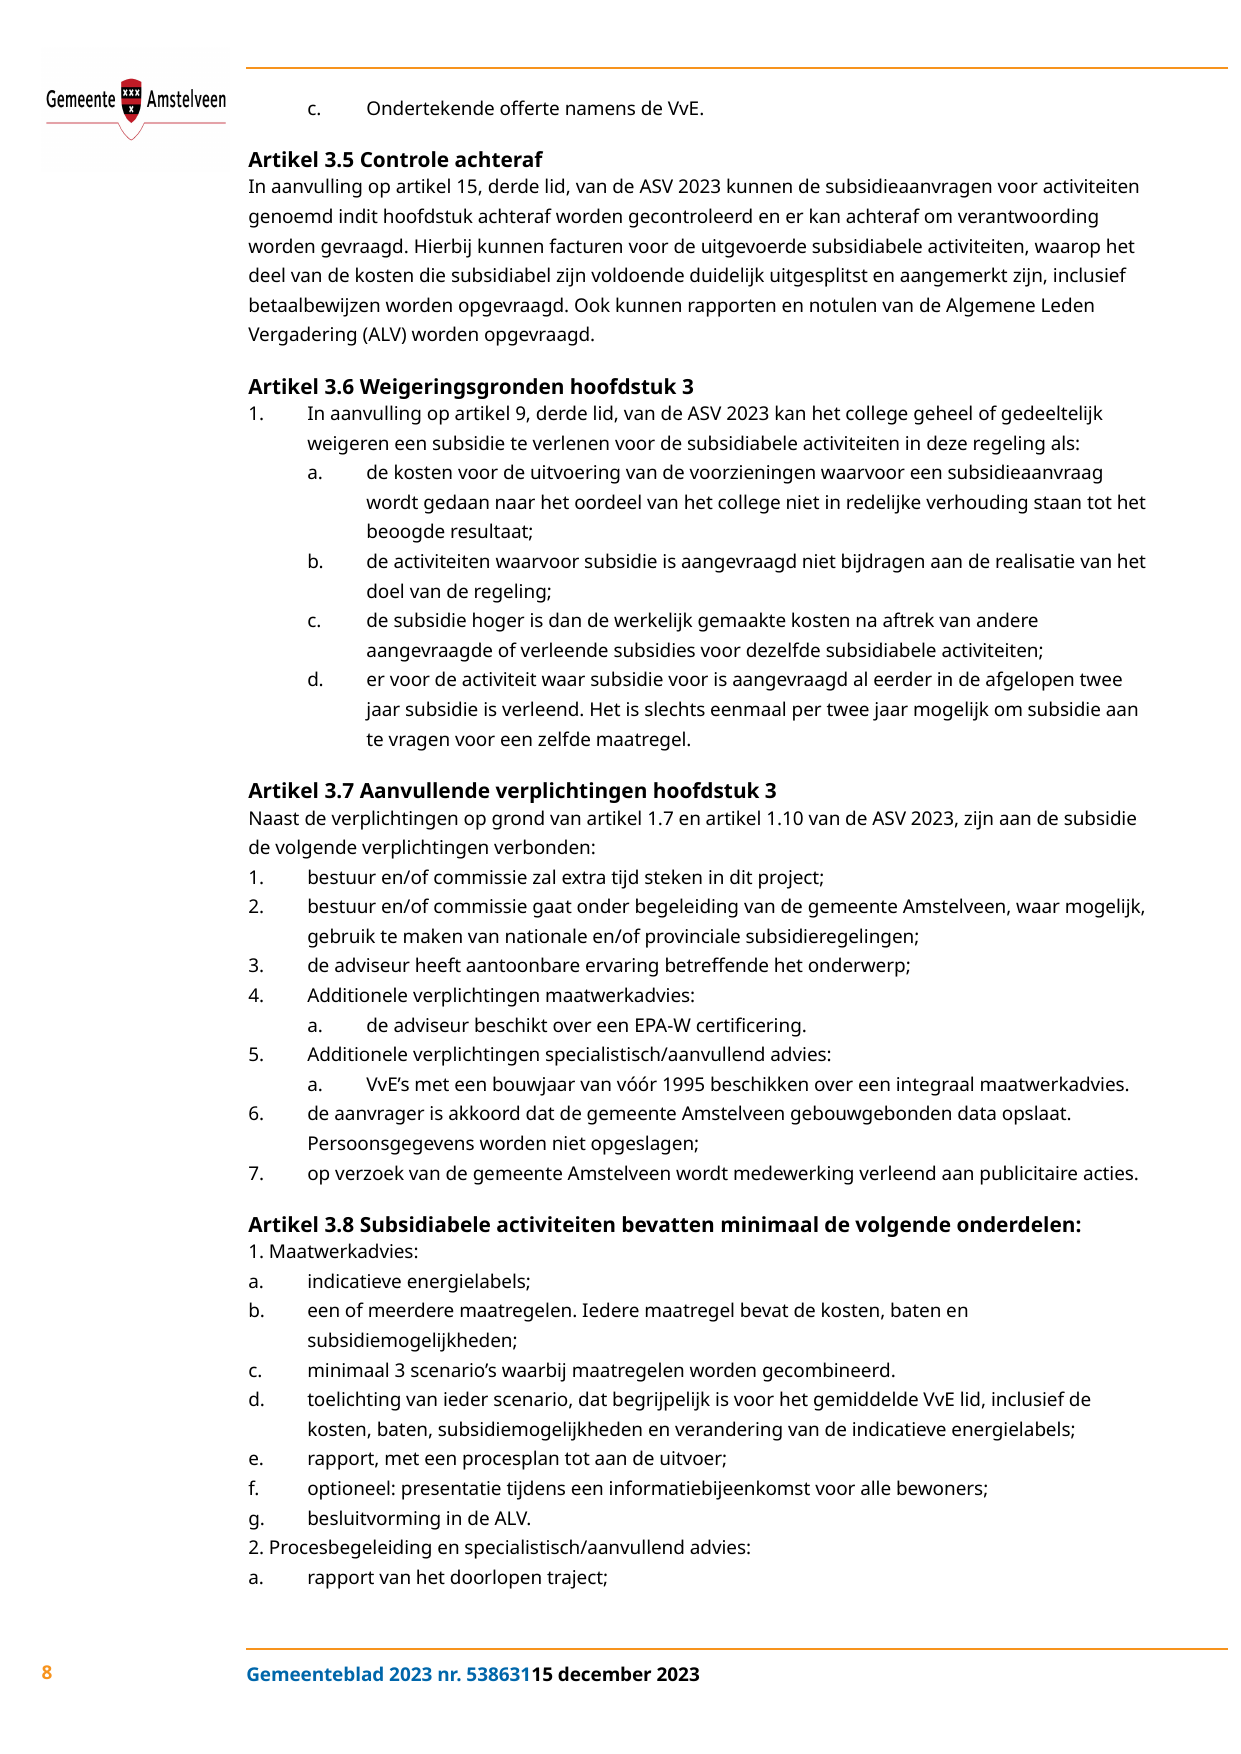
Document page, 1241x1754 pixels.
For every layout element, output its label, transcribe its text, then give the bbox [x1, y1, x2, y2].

list de subsidie hoger is dan de werkelijk gemaakte kosten na aftrek van andere aangevraagde of verleende subsidies voor dezelfde subsidiabele activiteiten; [307, 607, 1152, 663]
list de kosten voor de uitvoering van de voorzieningen waarvoor een subsidieaanvraag wordt gedaan naar het oordeel van het college niet in redelijke verhouding staan tot het beoogde resultaat; [307, 459, 1152, 544]
list de adviseur heeft aantoonbare ervaring betreffende het onderwerp; [248, 953, 1152, 978]
list In aanvulling op artikel 9, derde lid, van de ASV 2023 kan het college geheel of gedeeltelijk weigeren een subsidie te verlenen voor de subsidiabele activiteiten in deze regeling als: [248, 400, 1152, 456]
text 2. Procesbegeleiding en specialistisch/aanvullend advies: [248, 1534, 1152, 1560]
list rapport, met een procesplan tot aan de uitvoer; [248, 1446, 1152, 1471]
list er voor de activiteit waar subsidie voor is aangevraagd al eerder in de afgelopen twee jaar subsidie is verleend. Het is slechts eenmaal per twee jaar mogelijk om subsidie aan te vragen voor een zelfde maatregel. [307, 667, 1152, 752]
list Additionele verplichtingen maatwerkadvies: [248, 982, 1152, 1008]
list Additionele verplichtingen specialistisch/aanvullend advies: [248, 1041, 1152, 1067]
list de activiteiten waarvoor subsidie is aangevraagd niet bijdragen aan de realisatie van het doel van de regeling; [307, 548, 1152, 604]
list optioneel: presentatie tijdens een informatiebijeenkomst voor alle bewoners; [248, 1475, 1152, 1501]
picture [41, 47, 231, 172]
list indicatieve energielabels; [248, 1268, 1152, 1294]
list VvE’s met een bouwjaar van vóór 1995 beschikken over een integraal maatwerkadvies. [307, 1071, 1152, 1097]
list op verzoek van de gemeente Amstelveen wordt medewerking verleend aan publicitaire acties. [248, 1160, 1152, 1185]
text Artikel 3.7 Aanvullende verplichtingen hoofdstuk 3 [248, 776, 1152, 805]
list toelichting van ieder scenario, dat begrijpelijk is voor het gemiddelde VvE lid, inclusief de kosten, baten, subsidiemogelijkheden en verandering van de indicatieve energielabels; [248, 1386, 1152, 1442]
text 1. Maatwerkadvies: [248, 1238, 1152, 1264]
list de aanvrager is akkoord dat de gemeente Amstelveen gebouwgebonden data opslaat. Persoonsgegevens worden niet opgeslagen; [248, 1101, 1152, 1156]
list besluitvorming in de ALV. [248, 1505, 1152, 1531]
text Artikel 3.5 Controle achteraf [248, 145, 1152, 174]
list bestuur en/of commissie zal extra tijd steken in dit project; [248, 864, 1152, 889]
list minimaal 3 scenario’s waarbij maatregelen worden gecombineerd. [248, 1357, 1152, 1383]
list bestuur en/of commissie gaat onder begeleiding van de gemeente Amstelveen, waar mogelijk, gebruik te maken van nationale en/of provinciale subsidieregelingen; [248, 893, 1152, 949]
text In aanvulling op artikel 15, derde lid, van de ASV 2023 kunnen de subsidieaanvragen voor activiteiten genoemd indit hoofdstuk achteraf worden gecontroleerd en er kan achteraf om verantwoording worden gevraagd. Hierbij kunnen facturen voor de uitgevoerde subsidiabele activiteiten, waarop het deel van de kosten die subsidiabel zijn voldoende duidelijk uitgesplitst en aangemerkt zijn, inclusief betaalbewijzen worden opgevraagd. Ook kunnen rapporten en notulen van de Algemene Leden Vergadering (ALV) worden opgevraagd. [248, 174, 1152, 347]
text Artikel 3.8 Subsidiabele activiteiten bevatten minimaal de volgende onderdelen: [248, 1210, 1152, 1238]
list Ondertekende offerte namens de VvE. [307, 95, 1152, 121]
text Artikel 3.6 Weigeringsgronden hoofdstuk 3 [248, 372, 1152, 400]
text Naast de verplichtingen op grond van artikel 1.7 en artikel 1.10 van de ASV 2023, zijn aan de subsidie de volgende verplichtingen verbonden: [248, 805, 1152, 860]
list de adviseur beschikt over een EPA-W certificering. [307, 1012, 1152, 1037]
list rapport van het doorlopen traject; [248, 1564, 1152, 1590]
list een of meerdere maatregelen. Iedere maatregel bevat de kosten, baten en subsidiemogelijkheden; [248, 1298, 1152, 1353]
